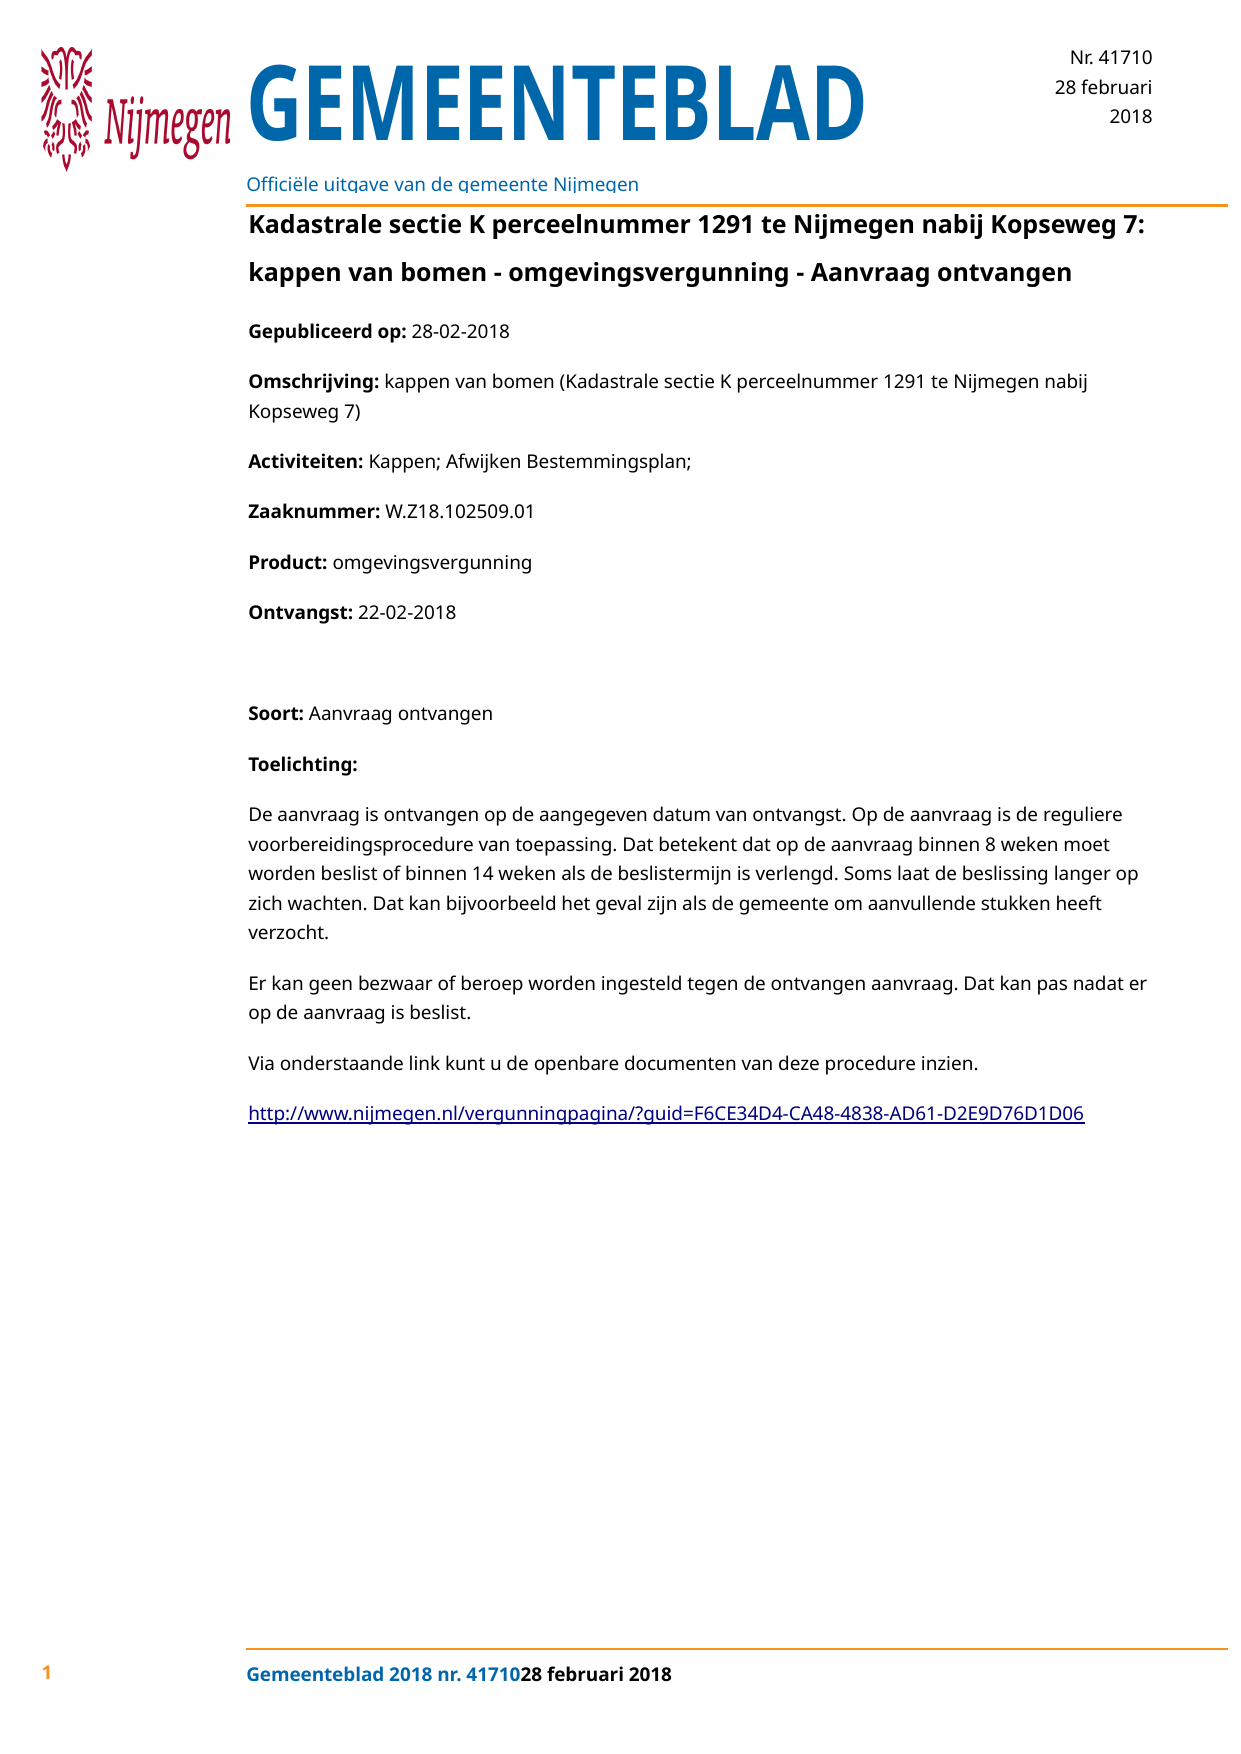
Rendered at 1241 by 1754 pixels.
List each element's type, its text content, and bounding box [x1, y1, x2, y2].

text Gepubliceerd op: 28-02-2018 [248, 318, 1152, 344]
text De aanvraag is ontvangen op de aangegeven datum van ontvangst. Op de aanvraag is de reguliere voorbereidingsprocedure van toepassing. Dat betekent dat op de aanvraag binnen 8 weken moet worden beslist of binnen 14 weken als de beslistermijn is verlengd. Soms laat de beslissing langer op zich wachten. Dat kan bijvoorbeeld het geval zijn als de gemeente om aanvullende stukken heeft verzocht. [248, 801, 1152, 945]
text Via onderstaande link kunt u de openbare documenten van deze procedure inzien. [248, 1050, 1152, 1076]
picture [41, 47, 231, 172]
text Zaaknummer: W.Z18.102509.01 [248, 499, 1152, 524]
text http://www.nijmegen.nl/vergunningpagina/?guid=F6CE34D4-CA48-4838-AD61-D2E9D76D1D06 [248, 1100, 1152, 1126]
text Activiteiten: Kappen; Afwijken Bestemmingsplan; [248, 448, 1152, 474]
text Toelichting: [248, 751, 1152, 777]
text Omschrijving: kappen van bomen (Kadastrale sectie K perceelnummer 1291 te Nijmegen nabij Kopseweg 7) [248, 368, 1152, 424]
text Kadastrale sectie K perceelnummer 1291 te Nijmegen nabij Kopseweg 7: kappen van bomen - omgevingsvergunning - Aanvraag ontvangen [248, 207, 1152, 288]
text Er kan geen bezwaar of beroep worden ingesteld tegen de ontvangen aanvraag. Dat kan pas nadat er op de aanvraag is beslist. [248, 970, 1152, 1025]
text Ontvangst: 22-02-2018 [248, 599, 1152, 625]
text Soort: Aanvraag ontvangen [248, 700, 1152, 726]
text Product: omgevingsvergunning [248, 549, 1152, 575]
